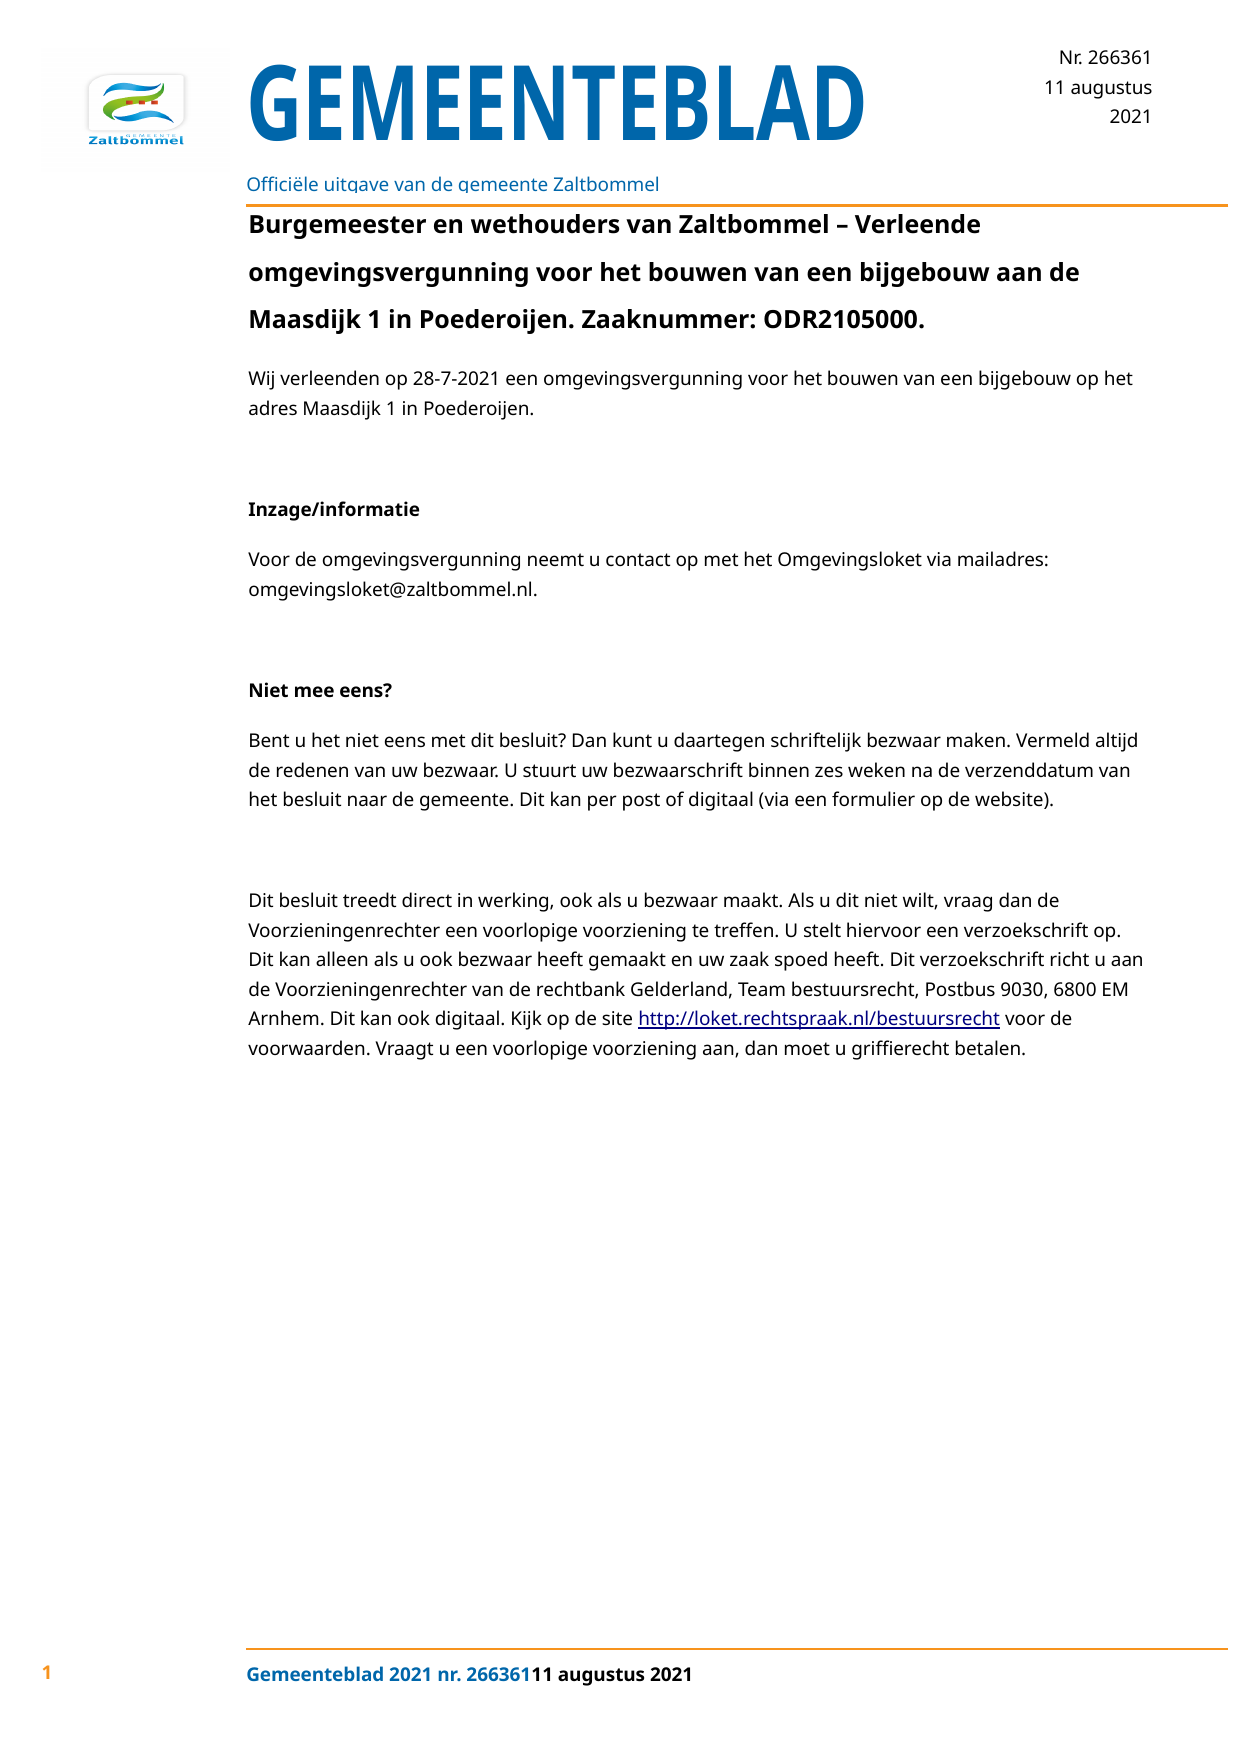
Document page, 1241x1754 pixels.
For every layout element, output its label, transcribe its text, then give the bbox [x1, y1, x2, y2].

text Dit besluit treedt direct in werking, ook als u bezwaar maakt. Als u dit niet wilt, vraag dan de Voorzieningenrechter een voorlopige voorziening te treffen. U stelt hiervoor een verzoekschrift op. Dit kan alleen als u ook bezwaar heeft gemaakt en uw zaak spoed heeft. Dit verzoekschrift richt u aan de Voorzieningenrechter van de rechtbank Gelderland, Team bestuursrecht, Postbus 9030, 6800 EM Arnhem. Dit kan ook digitaal. Kijk op de site http://loket.rechtspraak.nl/bestuursrecht voor de voorwaarden. Vraagt u een voorlopige voorziening aan, dan moet u griffierecht betalen. [248, 887, 1152, 1061]
text Niet mee eens? [248, 677, 1152, 702]
text Bent u het niet eens met dit besluit? Dan kunt u daartegen schriftelijk bezwaar maken. Vermeld altijd de redenen van uw bezwaar. U stuurt uw bezwaarschrift binnen zes weken na de verzenddatum van het besluit naar de gemeente. Dit kan per post of digitaal (via een formulier op de website). [248, 727, 1152, 812]
text Inzage/informatie [248, 496, 1152, 522]
text Voor de omgevingsvergunning neemt u contact op met het Omgevingsloket via mailadres: omgevingsloket@zaltbommel.nl. [248, 546, 1152, 602]
picture [41, 47, 231, 172]
text Wij verleenden op 28-7-2021 een omgevingsvergunning voor het bouwen van een bijgebouw op het adres Maasdijk 1 in Poederoijen. [248, 366, 1152, 421]
text Burgemeester en wethouders van Zaltbommel – Verleende omgevingsvergunning voor het bouwen van een bijgebouw aan de Maasdijk 1 in Poederoijen. Zaaknummer: ODR2105000. [248, 207, 1152, 336]
